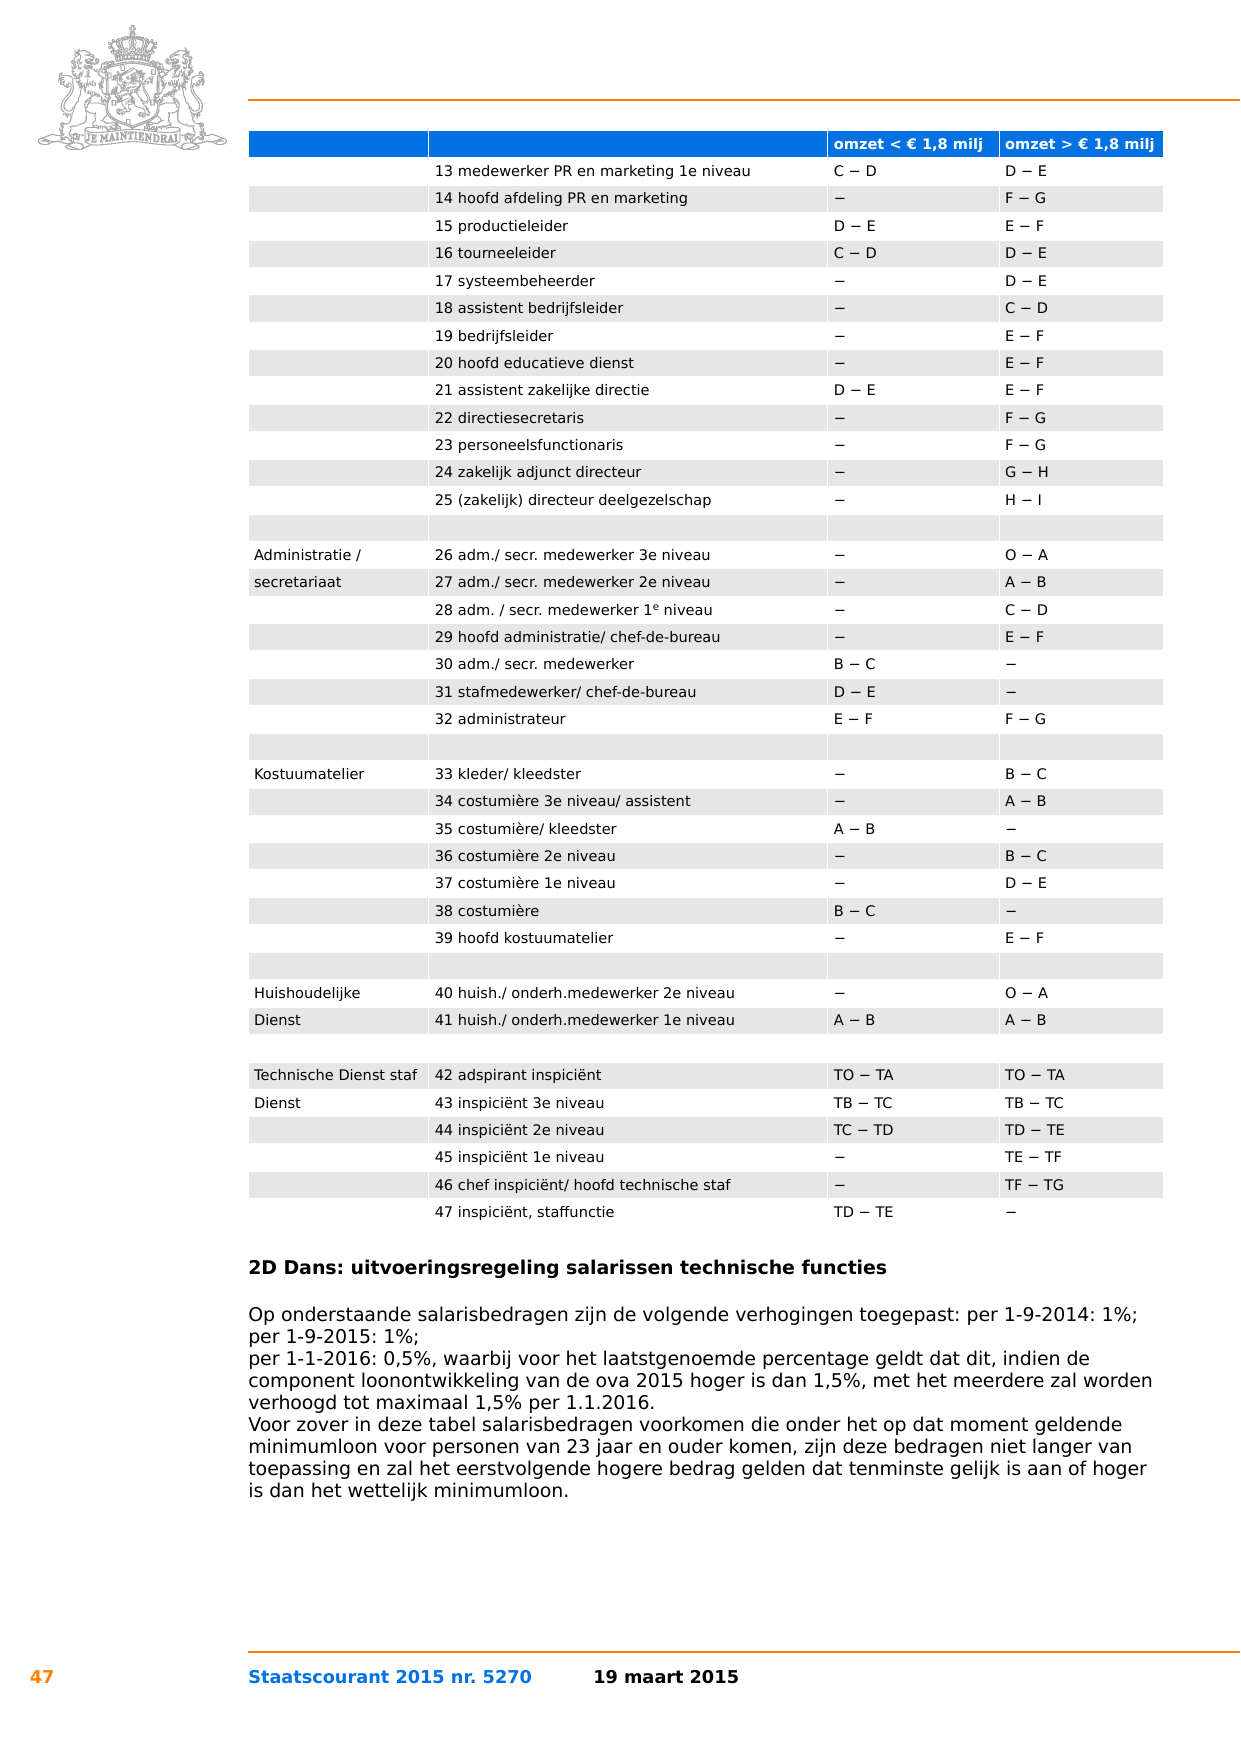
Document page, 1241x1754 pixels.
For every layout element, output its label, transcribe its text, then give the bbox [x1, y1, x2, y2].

table_cell 17 systeembeheerder [429, 268, 827, 294]
table_cell − [828, 925, 999, 952]
table_cell 43 inspiciënt 3e niveau [429, 1090, 827, 1116]
table_cell F − G [1000, 706, 1163, 733]
table_cell [249, 816, 428, 842]
table_cell − [828, 871, 999, 897]
table_cell B − C [828, 651, 999, 678]
table_cell [828, 515, 999, 541]
table_cell [249, 432, 428, 459]
table_cell [249, 323, 428, 349]
table_cell A − B [828, 816, 999, 842]
table_cell [249, 487, 428, 513]
table_cell − [828, 980, 999, 1007]
table_cell 23 personeelsfunctionaris [429, 432, 827, 459]
table_cell 46 chef inspiciënt/ hoofd technische staf [429, 1172, 827, 1198]
table_cell 18 assistent bedrijfsleider [429, 295, 827, 322]
table_cell TB − TC [828, 1090, 999, 1116]
table_cell C − D [828, 241, 999, 267]
table_cell E − F [1000, 378, 1163, 404]
table_cell [249, 898, 428, 924]
table_cell 15 productieleider [429, 213, 827, 239]
table_cell [1000, 515, 1163, 541]
table_cell G − H [1000, 460, 1163, 486]
table_cell [249, 624, 428, 650]
table_cell [249, 1035, 428, 1061]
table_cell E − F [1000, 213, 1163, 239]
table_cell 30 adm./ secr. medewerker [429, 651, 827, 678]
table_header omzet < € 1,8 milj [828, 131, 999, 157]
table_cell − [1000, 679, 1163, 705]
table_cell − [1000, 1199, 1163, 1226]
table_cell 21 assistent zakelijke directie [429, 378, 827, 404]
table_cell 20 hoofd educatieve dienst [429, 350, 827, 376]
table_cell 34 costumière 3e niveau/ assistent [429, 789, 827, 815]
table_cell A − B [1000, 789, 1163, 815]
table_cell [429, 734, 827, 760]
table_cell secretariaat [249, 569, 428, 596]
table_cell [249, 734, 428, 760]
table_cell [249, 1117, 428, 1143]
table_cell − [828, 323, 999, 349]
table_cell − [828, 624, 999, 650]
table_cell [429, 515, 827, 541]
table_cell D − E [1000, 158, 1163, 185]
table_cell 45 inspiciënt 1e niveau [429, 1145, 827, 1171]
table_cell [249, 515, 428, 541]
table_cell [249, 871, 428, 897]
table_cell F − G [1000, 186, 1163, 212]
table_cell 16 tourneeleider [429, 241, 827, 267]
table_cell Administratie / [249, 542, 428, 568]
table_cell E − F [1000, 925, 1163, 952]
table_cell [1000, 734, 1163, 760]
table_cell 35 costumière/ kleedster [429, 816, 827, 842]
table_cell [249, 679, 428, 705]
table_cell 44 inspiciënt 2e niveau [429, 1117, 827, 1143]
table_cell H − I [1000, 487, 1163, 513]
table_cell [429, 953, 827, 979]
table_cell 47 inspiciënt, staffunctie [429, 1199, 827, 1226]
table_cell 22 directiesecretaris [429, 405, 827, 431]
table_cell [429, 1035, 827, 1061]
table_cell − [828, 487, 999, 513]
picture [38, 25, 227, 150]
table_cell 19 bedrijfsleider [429, 323, 827, 349]
table_cell 36 costumière 2e niveau [429, 843, 827, 869]
table_cell 13 medewerker PR en marketing 1e niveau [429, 158, 827, 185]
table_cell − [828, 268, 999, 294]
table_cell [249, 405, 428, 431]
table_cell TC − TD [828, 1117, 999, 1143]
table_cell [828, 953, 999, 979]
table_cell D − E [1000, 241, 1163, 267]
table_cell [249, 789, 428, 815]
table_cell [1000, 1035, 1163, 1061]
table_cell A − B [828, 1008, 999, 1034]
text Op onderstaande salarisbedragen zijn de volgende verhogingen toegepast: per 1-9-2014: 1%; per 1-9-2015: 1%; [248, 1304, 1163, 1348]
table_cell [249, 241, 428, 267]
table_cell E − F [1000, 624, 1163, 650]
table_cell 28 adm. / secr. medewerker 1e niveau [429, 597, 827, 623]
table_cell [249, 460, 428, 486]
table_cell [249, 706, 428, 733]
table_cell [828, 1035, 999, 1061]
table_cell [249, 1172, 428, 1198]
table_cell − [1000, 816, 1163, 842]
table_cell D − E [828, 679, 999, 705]
table_cell − [828, 1172, 999, 1198]
table_cell F − G [1000, 432, 1163, 459]
table_cell 38 costumière [429, 898, 827, 924]
table_cell TF − TG [1000, 1172, 1163, 1198]
table_cell − [828, 405, 999, 431]
table_cell 25 (zakelijk) directeur deelgezelschap [429, 487, 827, 513]
table_cell TB − TC [1000, 1090, 1163, 1116]
table_header omzet > € 1,8 milj [1000, 131, 1163, 157]
table_cell − [1000, 651, 1163, 678]
table_cell A − B [1000, 569, 1163, 596]
text per 1-1-2016: 0,5%, waarbij voor het laatstgenoemde percentage geldt dat dit, indien de component loonontwikkeling van de ova 2015 hoger is dan 1,5%, met het meerdere zal worden verhoogd tot maximaal 1,5% per 1.1.2016. [248, 1348, 1163, 1414]
table_cell E − F [1000, 350, 1163, 376]
table_cell [249, 213, 428, 239]
table_cell TO − TA [828, 1063, 999, 1089]
table_cell [1000, 953, 1163, 979]
table_cell C − D [828, 158, 999, 185]
table_cell F − G [1000, 405, 1163, 431]
table_cell 41 huish./ onderh.medewerker 1e niveau [429, 1008, 827, 1034]
table_cell 26 adm./ secr. medewerker 3e niveau [429, 542, 827, 568]
table_cell − [828, 460, 999, 486]
table_cell 14 hoofd afdeling PR en marketing [429, 186, 827, 212]
table_cell [249, 158, 428, 185]
table_cell 29 hoofd administratie/ chef-de-bureau [429, 624, 827, 650]
table_cell O − A [1000, 542, 1163, 568]
table_cell Dienst [249, 1090, 428, 1116]
table_cell 27 adm./ secr. medewerker 2e niveau [429, 569, 827, 596]
table_cell [249, 925, 428, 952]
table_cell TD − TE [828, 1199, 999, 1226]
text Voor zover in deze tabel salarisbedragen voorkomen die onder het op dat moment geldende minimumloon voor personen van 23 jaar en ouder komen, zijn deze bedragen niet langer van toepassing en zal het eerstvolgende hogere bedrag gelden dat tenminste gelijk is aan of hoger is dan het wettelijk minimumloon. [248, 1414, 1163, 1502]
table_cell [249, 1145, 428, 1171]
table_cell D − E [1000, 268, 1163, 294]
table_cell A − B [1000, 1008, 1163, 1034]
table_cell − [828, 597, 999, 623]
table_cell E − F [1000, 323, 1163, 349]
table_cell O − A [1000, 980, 1163, 1007]
table_cell 24 zakelijk adjunct directeur [429, 460, 827, 486]
table_cell − [828, 350, 999, 376]
table_cell [249, 378, 428, 404]
table_cell [828, 734, 999, 760]
table_cell B − C [828, 898, 999, 924]
table_cell Kostuumatelier [249, 761, 428, 787]
table_cell Dienst [249, 1008, 428, 1034]
table_cell − [828, 761, 999, 787]
table_cell − [828, 1145, 999, 1171]
table_cell − [828, 295, 999, 322]
table_cell D − E [828, 378, 999, 404]
table_header [429, 131, 827, 157]
table_cell − [828, 542, 999, 568]
table_cell B − C [1000, 761, 1163, 787]
table_cell 40 huish./ onderh.medewerker 2e niveau [429, 980, 827, 1007]
table_cell 32 administrateur [429, 706, 827, 733]
table_cell D − E [1000, 871, 1163, 897]
table_cell TE − TF [1000, 1145, 1163, 1171]
table_cell [249, 268, 428, 294]
table_cell 33 kleder/ kleedster [429, 761, 827, 787]
table_cell 39 hoofd kostuumatelier [429, 925, 827, 952]
table_cell [249, 186, 428, 212]
table_cell [249, 651, 428, 678]
table_cell − [828, 843, 999, 869]
table_cell − [828, 186, 999, 212]
table_cell − [828, 432, 999, 459]
table_cell TO − TA [1000, 1063, 1163, 1089]
table_cell [249, 597, 428, 623]
table_cell [249, 350, 428, 376]
table_cell − [1000, 898, 1163, 924]
table_cell [249, 953, 428, 979]
table_cell [249, 295, 428, 322]
table_cell 42 adspirant inspiciënt [429, 1063, 827, 1089]
table_cell [249, 843, 428, 869]
table_cell C − D [1000, 597, 1163, 623]
table_cell E − F [828, 706, 999, 733]
table_cell − [828, 569, 999, 596]
table_cell [249, 1199, 428, 1226]
table_cell − [828, 789, 999, 815]
table_cell 31 stafmedewerker/ chef-de-bureau [429, 679, 827, 705]
table_cell 37 costumière 1e niveau [429, 871, 827, 897]
table_cell Huishoudelijke [249, 980, 428, 1007]
subtitle 2D Dans: uitvoeringsregeling salarissen technische functies [248, 1257, 1163, 1279]
table_header [249, 131, 428, 157]
table_cell Technische Dienst staf [249, 1063, 428, 1089]
table_cell C − D [1000, 295, 1163, 322]
table_cell B − C [1000, 843, 1163, 869]
table_cell TD − TE [1000, 1117, 1163, 1143]
table_cell D − E [828, 213, 999, 239]
